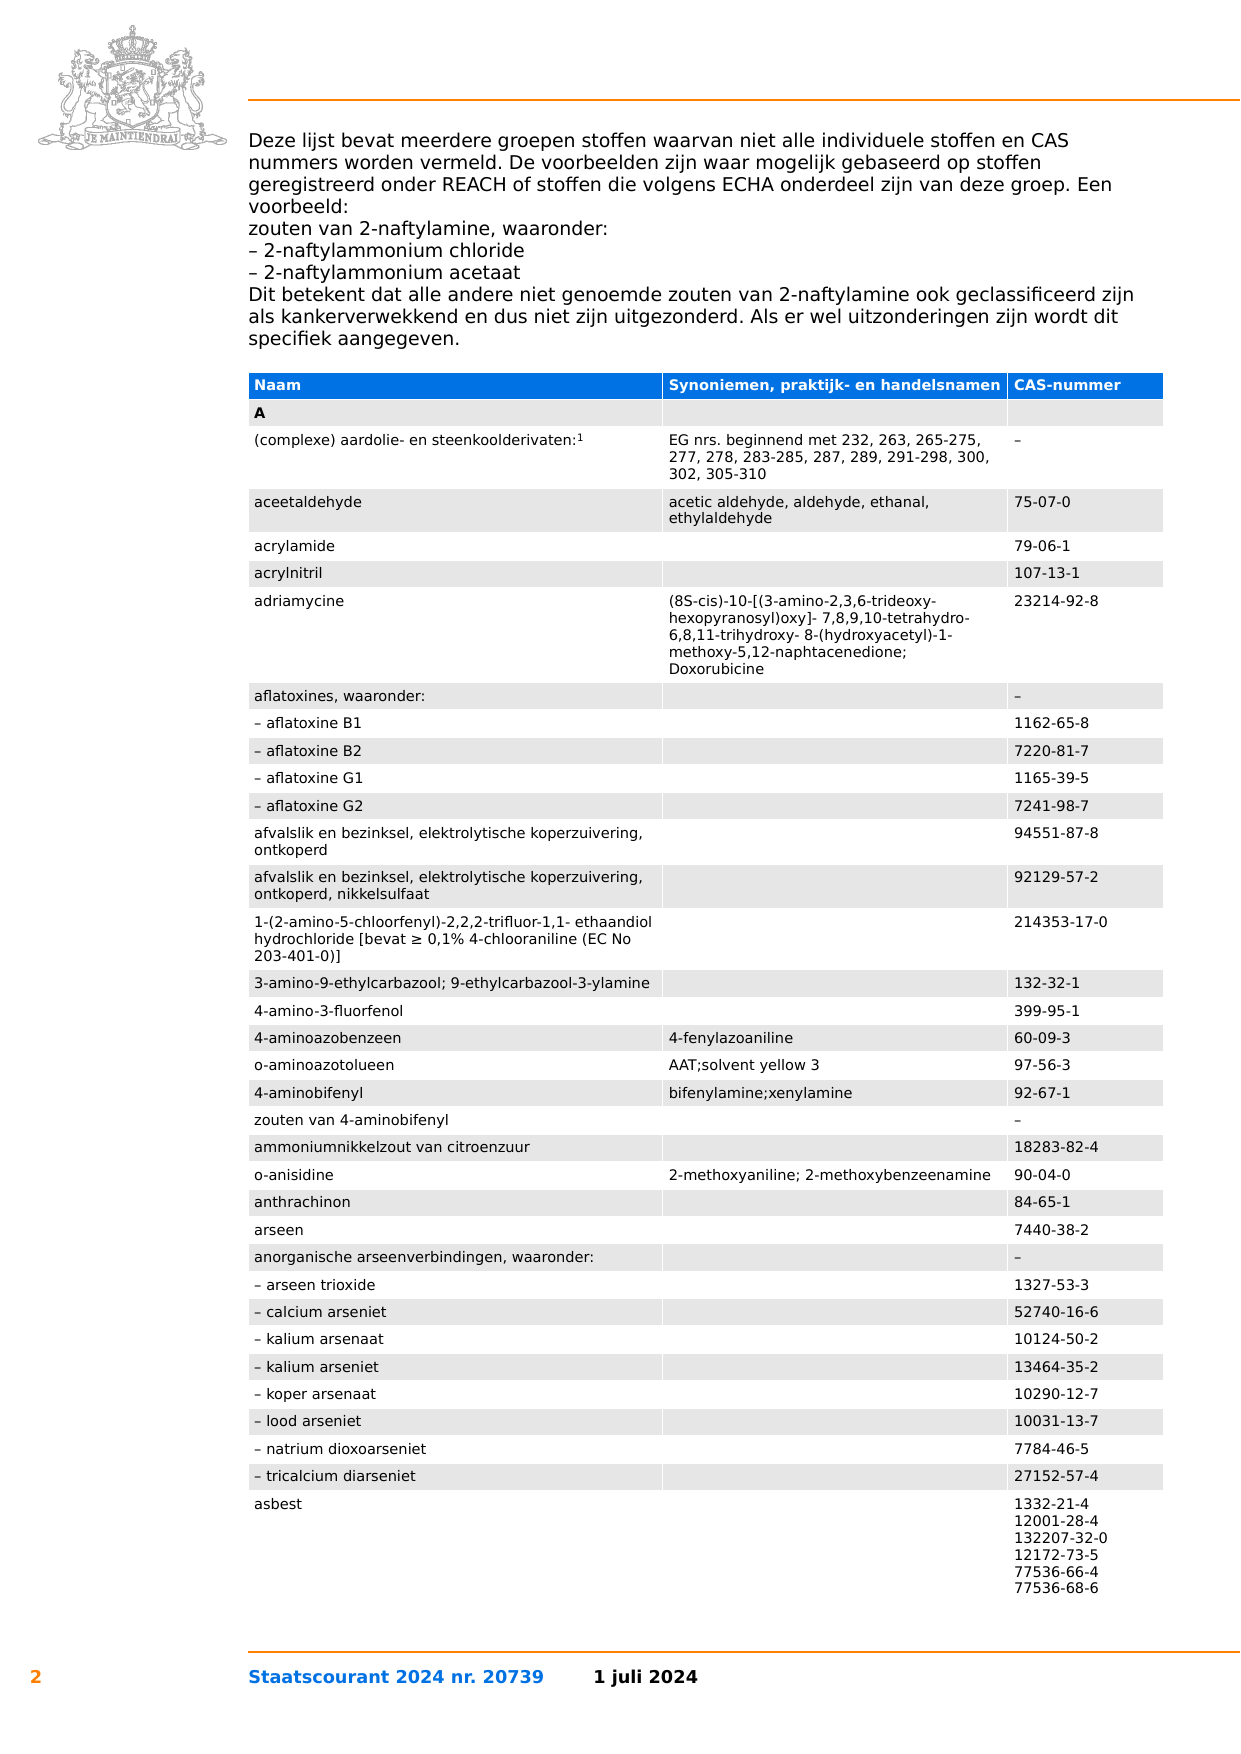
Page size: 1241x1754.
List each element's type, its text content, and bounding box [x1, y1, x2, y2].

table_cell [663, 1326, 1007, 1353]
table_cell anorganische arseenverbindingen, waaronder: [249, 1244, 662, 1271]
table_cell [663, 1381, 1007, 1408]
table_cell 10124-50-2 [1008, 1326, 1163, 1353]
table_cell 107-13-1 [1008, 561, 1163, 587]
table_cell – [1008, 1244, 1163, 1271]
table_cell afvalslik en bezinksel, elektrolytische koperzuivering, ontkoperd [249, 820, 662, 863]
table_cell 10031-13-7 [1008, 1409, 1163, 1435]
table_cell 7784-46-5 [1008, 1436, 1163, 1462]
table_cell – natrium dioxoarseniet [249, 1436, 662, 1462]
table_cell anthrachinon [249, 1190, 662, 1216]
table_cell [663, 1272, 1007, 1298]
picture [38, 25, 227, 150]
table_cell – aflatoxine G2 [249, 793, 662, 819]
table_cell [663, 1244, 1007, 1271]
table_cell 4-fenylazoaniline [663, 1025, 1007, 1051]
table_cell [663, 400, 1007, 426]
table_cell [663, 909, 1007, 969]
table_cell [663, 533, 1007, 559]
table_cell [663, 711, 1007, 737]
table_cell 7241-98-7 [1008, 793, 1163, 819]
table_cell [663, 765, 1007, 792]
table_cell – calcium arseniet [249, 1299, 662, 1325]
table_cell – [1008, 1107, 1163, 1134]
table_cell 92129-57-2 [1008, 865, 1163, 908]
text – 2-naftylammonium acetaat [248, 262, 1163, 284]
table_cell [663, 738, 1007, 764]
table_cell zouten van 4-aminobifenyl [249, 1107, 662, 1134]
table_cell 23214-92-8 [1008, 588, 1163, 682]
table_cell – tricalcium diarseniet [249, 1464, 662, 1490]
table_cell [663, 1299, 1007, 1325]
table_cell aceetaldehyde [249, 489, 662, 532]
table_cell – koper arsenaat [249, 1381, 662, 1408]
table_cell acetic aldehyde, aldehyde, ethanal, ethylaldehyde [663, 489, 1007, 532]
table_cell 60-09-3 [1008, 1025, 1163, 1051]
table_cell [663, 1217, 1007, 1243]
table_cell [663, 793, 1007, 819]
table_cell 90-04-0 [1008, 1162, 1163, 1188]
table_header Naam [249, 373, 662, 399]
table_cell 10290-12-7 [1008, 1381, 1163, 1408]
table_cell 132-32-1 [1008, 970, 1163, 997]
table_cell – kalium arseniet [249, 1354, 662, 1380]
table_cell [663, 1464, 1007, 1490]
table_cell 3-amino-9-ethylcarbazool; 9-ethylcarbazool-3-ylamine [249, 970, 662, 997]
table_cell 214353-17-0 [1008, 909, 1163, 969]
table_cell 4-aminobifenyl [249, 1080, 662, 1106]
table_cell [663, 1409, 1007, 1435]
table_cell [663, 561, 1007, 587]
table_cell 1-(2-amino-5-chloorfenyl)-2,2,2-trifluor-1,1- ethaandiol hydrochloride [bevat ≥ 0,1% 4-chlooraniline (EC No 203-401-0)] [249, 909, 662, 969]
table_cell 94551-87-8 [1008, 820, 1163, 863]
table_cell – kalium arsenaat [249, 1326, 662, 1353]
table_cell asbest [249, 1491, 662, 1602]
table_cell acrylamide [249, 533, 662, 559]
table_cell [663, 1436, 1007, 1462]
table_cell [663, 1491, 1007, 1602]
table_cell [663, 970, 1007, 997]
table_cell afvalslik en bezinksel, elektrolytische koperzuivering, ontkoperd, nikkelsulfaat [249, 865, 662, 908]
table_cell [663, 865, 1007, 908]
table_cell o-anisidine [249, 1162, 662, 1188]
table_cell 13464-35-2 [1008, 1354, 1163, 1380]
table_cell 27152-57-4 [1008, 1464, 1163, 1490]
table_cell [663, 683, 1007, 709]
table_cell [663, 1135, 1007, 1161]
table_cell 399-95-1 [1008, 998, 1163, 1024]
table_cell EG nrs. beginnend met 232, 263, 265-275, 277, 278, 283-285, 287, 289, 291-298, 300, 302, 305-310 [663, 428, 1007, 488]
table_cell – [1008, 683, 1163, 709]
table_cell 52740-16-6 [1008, 1299, 1163, 1325]
table_cell adriamycine [249, 588, 662, 682]
table_cell 1162-65-8 [1008, 711, 1163, 737]
table_cell – aflatoxine B1 [249, 711, 662, 737]
table_cell [663, 998, 1007, 1024]
table_cell 97-56-3 [1008, 1053, 1163, 1079]
table_cell 4-amino-3-fluorfenol [249, 998, 662, 1024]
table_cell (complexe) aardolie- en steenkoolderivaten:1 [249, 428, 662, 488]
table_cell 1327-53-3 [1008, 1272, 1163, 1298]
text Dit betekent dat alle andere niet genoemde zouten van 2-naftylamine ook geclassificeerd zijn als kankerverwekkend en dus niet zijn uitgezonderd. Als er wel uitzonderingen zijn wordt dit specifiek aangegeven. [248, 284, 1163, 350]
table_cell – aflatoxine B2 [249, 738, 662, 764]
table_cell [663, 1190, 1007, 1216]
table_cell bifenylamine;xenylamine [663, 1080, 1007, 1106]
table_cell o-aminoazotolueen [249, 1053, 662, 1079]
table_cell – lood arseniet [249, 1409, 662, 1435]
table_cell 2-methoxyaniline; 2-methoxybenzeenamine [663, 1162, 1007, 1188]
table_cell 7440-38-2 [1008, 1217, 1163, 1243]
table_cell aflatoxines, waaronder: [249, 683, 662, 709]
text Deze lijst bevat meerdere groepen stoffen waarvan niet alle individuele stoffen en CAS nummers worden vermeld. De voorbeelden zijn waar mogelijk gebaseerd op stoffen geregistreerd onder REACH of stoffen die volgens ECHA onderdeel zijn van deze groep. Een voorbeeld: [248, 130, 1163, 218]
table_cell 4-aminoazobenzeen [249, 1025, 662, 1051]
table_cell 92-67-1 [1008, 1080, 1163, 1106]
table_cell 7220-81-7 [1008, 738, 1163, 764]
table_cell – [1008, 428, 1163, 488]
table_cell 1332-21-4 12001-28-4 132207-32-0 12172-73-5 77536-66-4 77536-68-6 [1008, 1491, 1163, 1602]
table_cell 75-07-0 [1008, 489, 1163, 532]
table_cell [663, 820, 1007, 863]
text – 2-naftylammonium chloride [248, 240, 1163, 262]
table_cell – arseen trioxide [249, 1272, 662, 1298]
table_cell (8S-cis)-10-[(3-amino-2,3,6-trideoxy-hexopyranosyl)oxy]- 7,8,9,10-tetrahydro-6,8,11-trihydroxy- 8-(hydroxyacetyl)-1-methoxy-5,12-naphtacenedione; Doxorubicine [663, 588, 1007, 682]
table_cell [1008, 400, 1163, 426]
table_header CAS-nummer [1008, 373, 1163, 399]
text zouten van 2-naftylamine, waaronder: [248, 218, 1163, 240]
table_cell ammoniumnikkelzout van citroenzuur [249, 1135, 662, 1161]
table_cell 79-06-1 [1008, 533, 1163, 559]
table_cell acrylnitril [249, 561, 662, 587]
table_cell [663, 1354, 1007, 1380]
table_cell A [249, 400, 662, 426]
table_header Synoniemen, praktijk- en handelsnamen [663, 373, 1007, 399]
table_cell arseen [249, 1217, 662, 1243]
table_cell – aflatoxine G1 [249, 765, 662, 792]
table_cell AAT;solvent yellow 3 [663, 1053, 1007, 1079]
table_cell 1165-39-5 [1008, 765, 1163, 792]
table_cell [663, 1107, 1007, 1134]
table_cell 18283-82-4 [1008, 1135, 1163, 1161]
table_cell 84-65-1 [1008, 1190, 1163, 1216]
